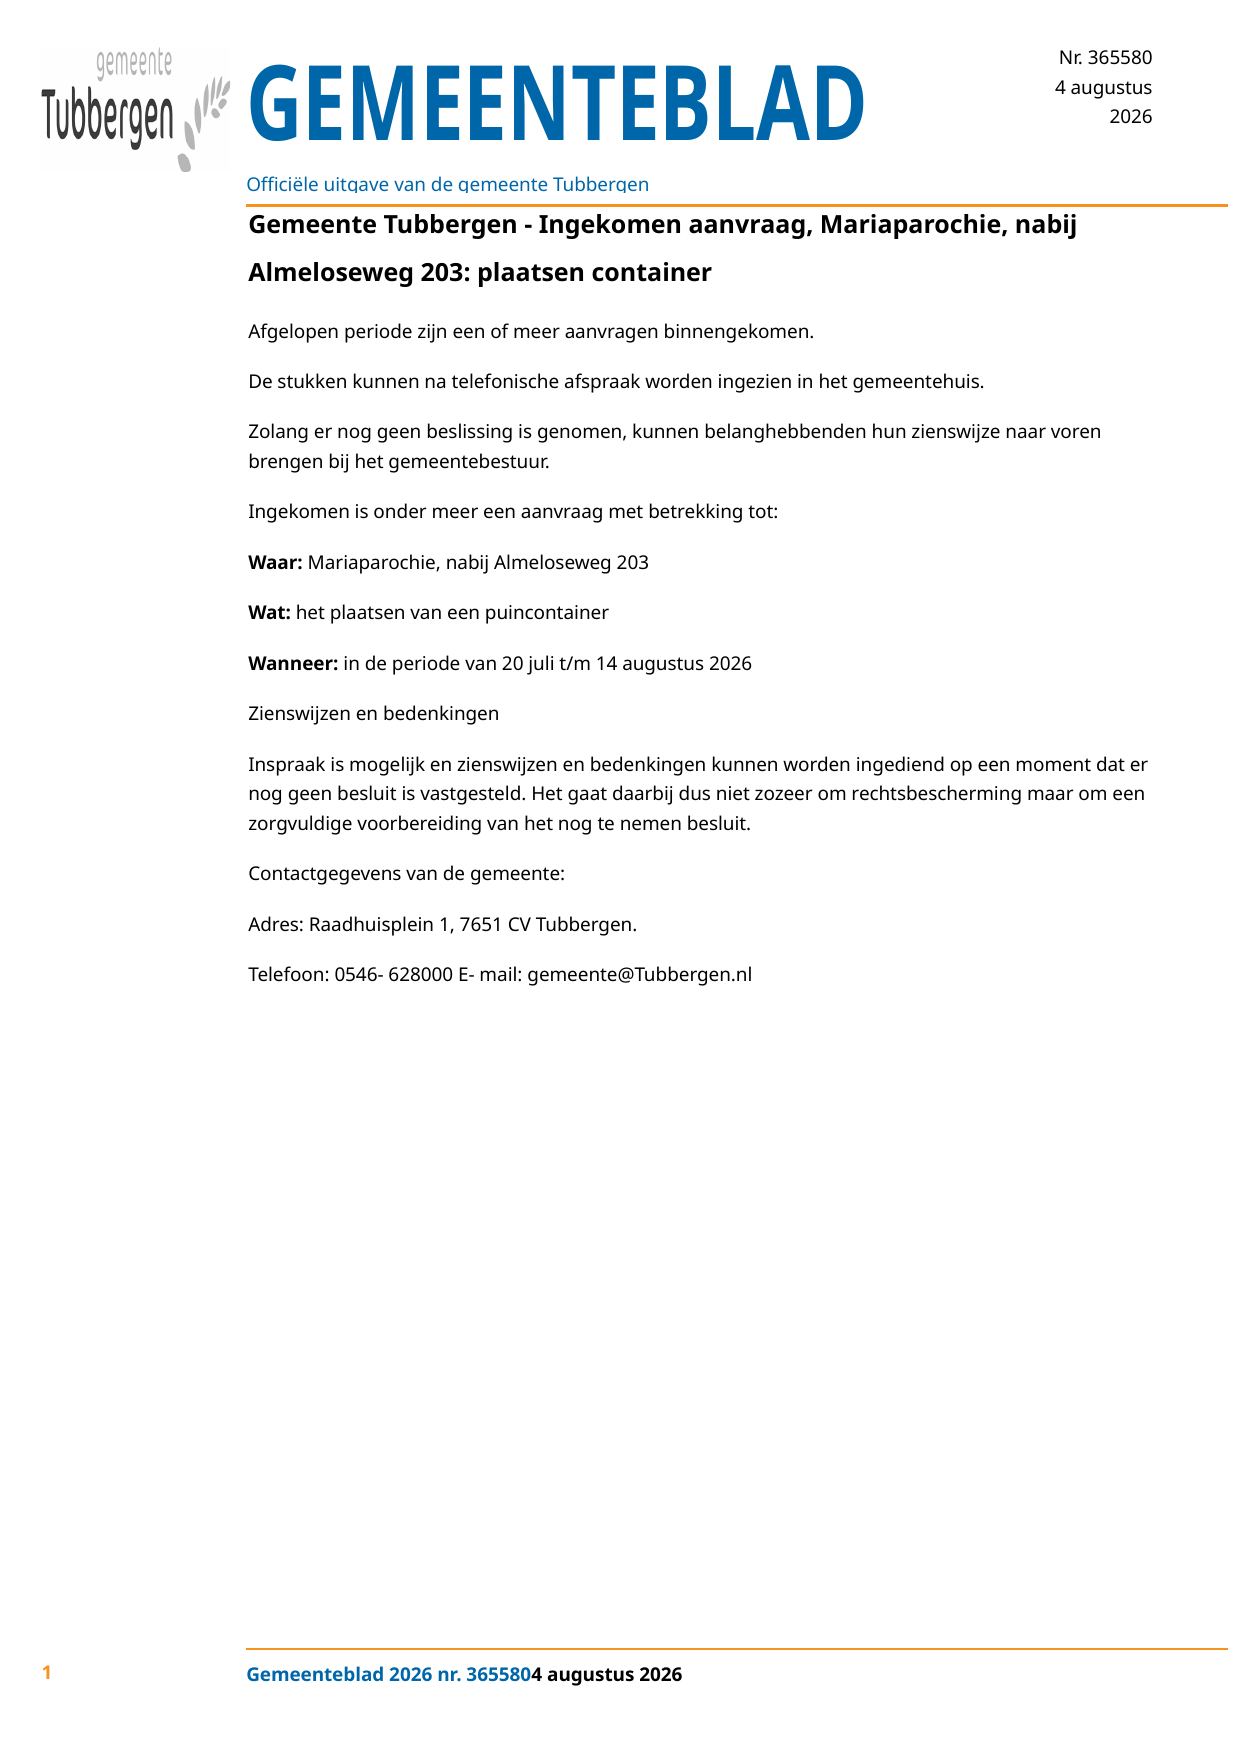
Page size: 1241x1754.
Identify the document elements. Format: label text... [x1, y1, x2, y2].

text Ingekomen is onder meer een aanvraag met betrekking tot: [248, 499, 1152, 524]
text Adres: Raadhuisplein 1, 7651 CV Tubbergen. [248, 911, 1152, 937]
text Zienswijzen en bedenkingen [248, 700, 1152, 726]
text De stukken kunnen na telefonische afspraak worden ingezien in het gemeentehuis. [248, 368, 1152, 394]
text Wat: het plaatsen van een puincontainer [248, 599, 1152, 625]
text Telefoon: 0546- 628000 E- mail: gemeente@Tubbergen.nl [248, 961, 1152, 987]
text Afgelopen periode zijn een of meer aanvragen binnengekomen. [248, 318, 1152, 344]
text Inspraak is mogelijk en zienswijzen en bedenkingen kunnen worden ingediend op een moment dat er nog geen besluit is vastgesteld. Het gaat daarbij dus niet zozeer om rechtsbescherming maar om een zorgvuldige voorbereiding van het nog te nemen besluit. [248, 751, 1152, 836]
text Contactgegevens van de gemeente: [248, 860, 1152, 886]
picture [41, 47, 231, 172]
text Gemeente Tubbergen - Ingekomen aanvraag, Mariaparochie, nabij Almeloseweg 203: plaatsen container [248, 207, 1152, 288]
text Waar: Mariaparochie, nabij Almeloseweg 203 [248, 549, 1152, 575]
text Zolang er nog geen beslissing is genomen, kunnen belanghebbenden hun zienswijze naar voren brengen bij het gemeentebestuur. [248, 419, 1152, 474]
text Wanneer: in de periode van 20 juli t/m 14 augustus 2026 [248, 650, 1152, 676]
